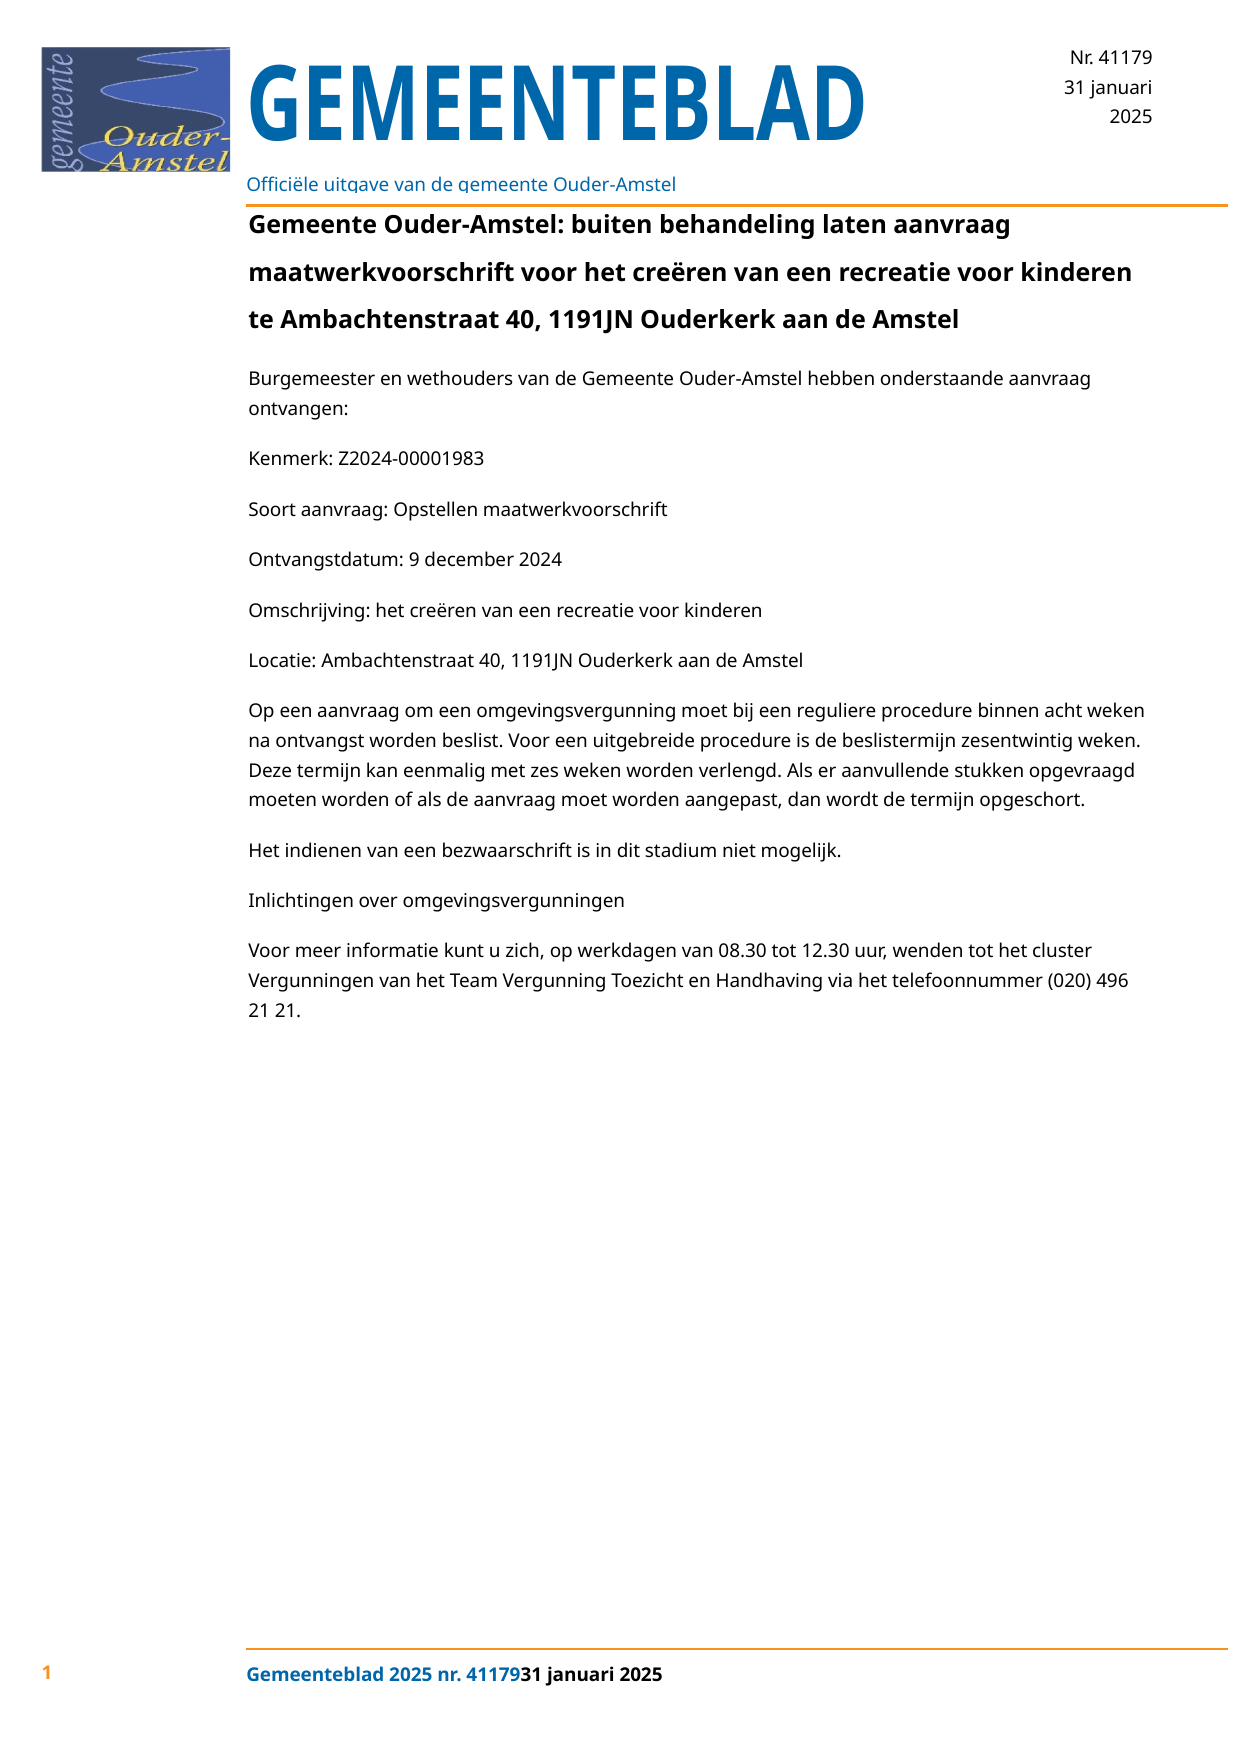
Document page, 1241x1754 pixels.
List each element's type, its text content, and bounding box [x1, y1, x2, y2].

text Gemeente Ouder-Amstel: buiten behandeling laten aanvraag maatwerkvoorschrift voor het creëren van een recreatie voor kinderen te Ambachtenstraat 40, 1191JN Ouderkerk aan de Amstel [248, 207, 1152, 336]
text Inlichtingen over omgevingsvergunningen [248, 887, 1152, 913]
text Het indienen van een bezwaarschrift is in dit stadium niet mogelijk. [248, 837, 1152, 862]
text Soort aanvraag: Opstellen maatwerkvoorschrift [248, 496, 1152, 522]
text Voor meer informatie kunt u zich, op werkdagen van 08.30 tot 12.30 uur, wenden tot het cluster Vergunningen van het Team Vergunning Toezicht en Handhaving via het telefoonnummer (020) 496 21 21. [248, 938, 1152, 1022]
text Kenmerk: Z2024-00001983 [248, 446, 1152, 471]
text Burgemeester en wethouders van de Gemeente Ouder-Amstel hebben onderstaande aanvraag ontvangen: [248, 366, 1152, 421]
text Locatie: Ambachtenstraat 40, 1191JN Ouderkerk aan de Amstel [248, 647, 1152, 673]
picture [41, 47, 231, 172]
text Ontvangstdatum: 9 december 2024 [248, 546, 1152, 572]
text Op een aanvraag om een omgevingsvergunning moet bij een reguliere procedure binnen acht weken na ontvangst worden beslist. Voor een uitgebreide procedure is de beslistermijn zesentwintig weken. Deze termijn kan eenmalig met zes weken worden verlengd. Als er aanvullende stukken opgevraagd moeten worden of als de aanvraag moet worden aangepast, dan wordt de termijn opgeschort. [248, 698, 1152, 812]
text Omschrijving: het creëren van een recreatie voor kinderen [248, 597, 1152, 622]
